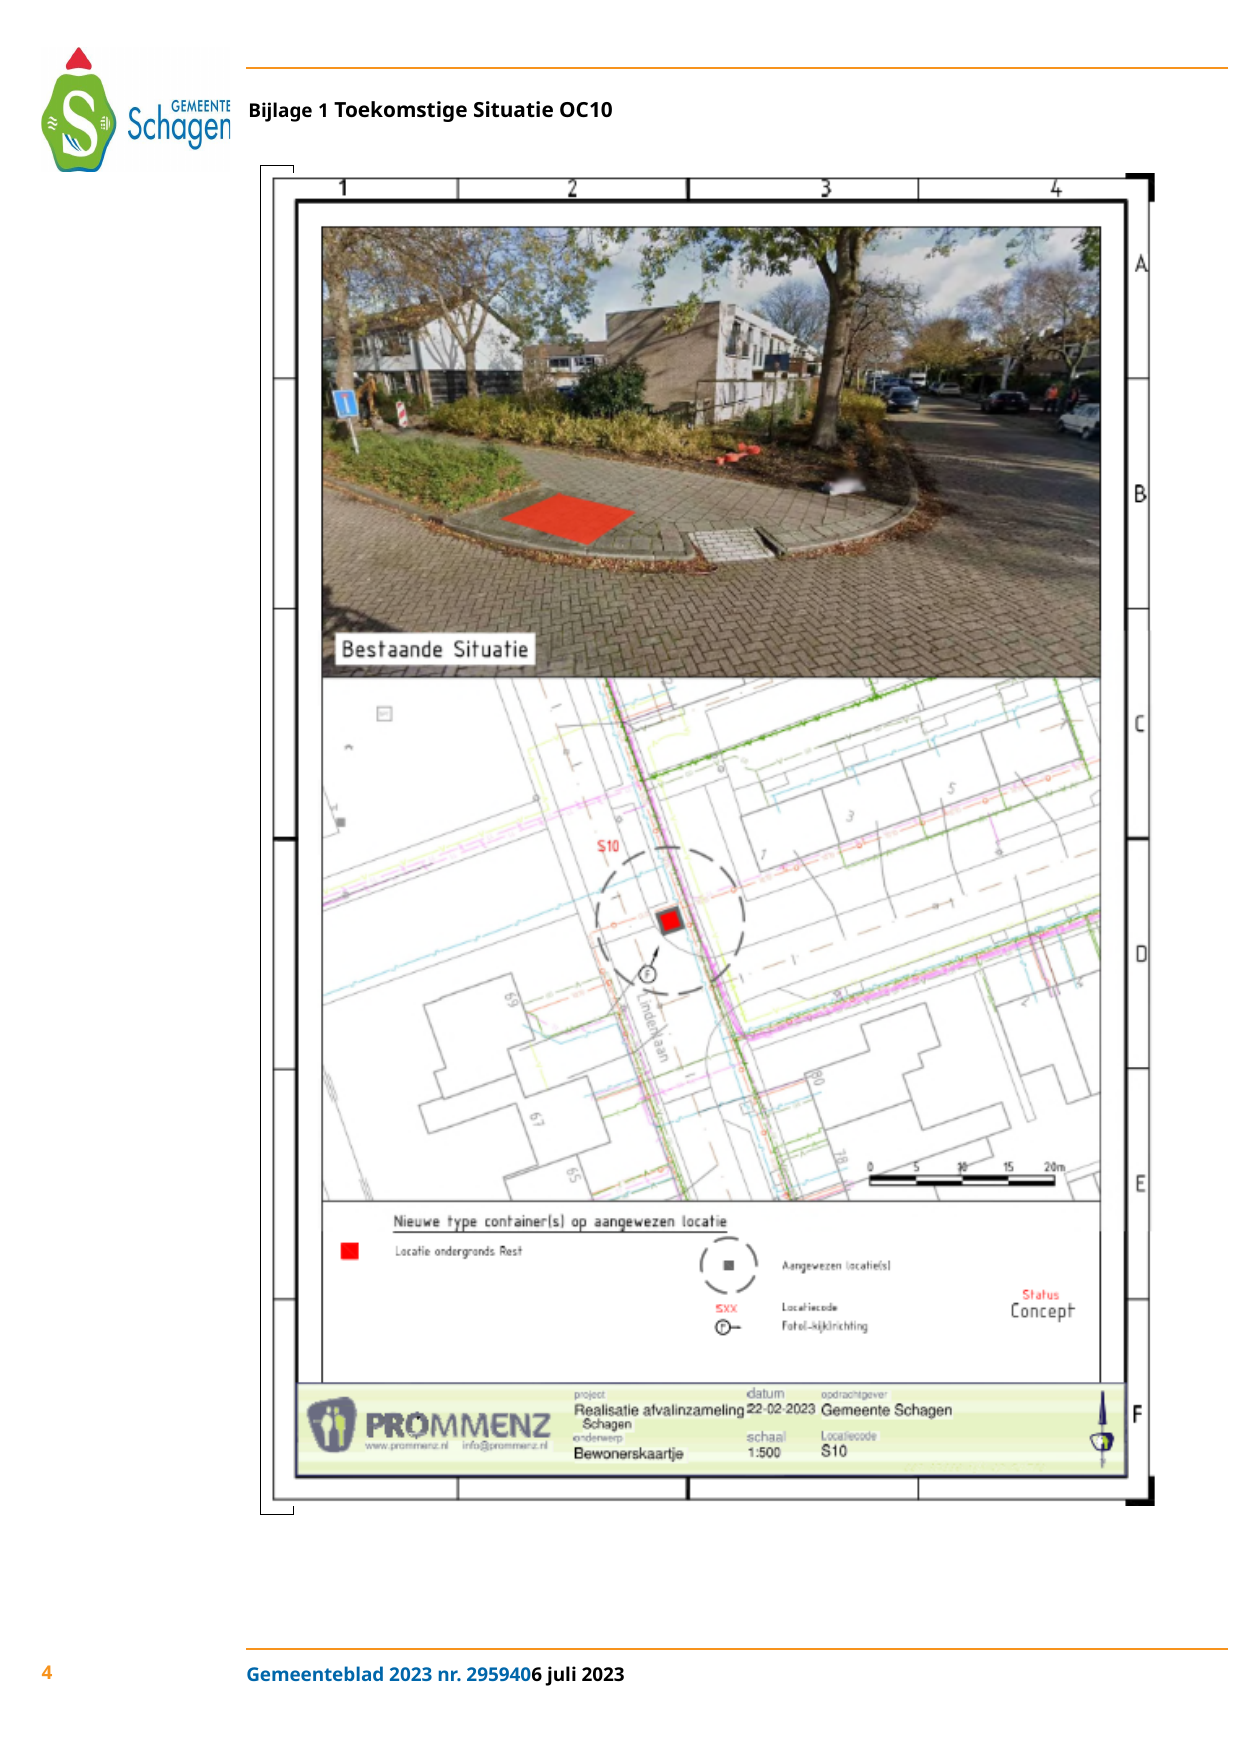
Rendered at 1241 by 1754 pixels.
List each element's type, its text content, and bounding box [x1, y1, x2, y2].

picture [268, 173, 1155, 1506]
text Bijlage 1 Toekomstige Situatie OC10 [248, 95, 1152, 123]
picture [41, 47, 231, 172]
